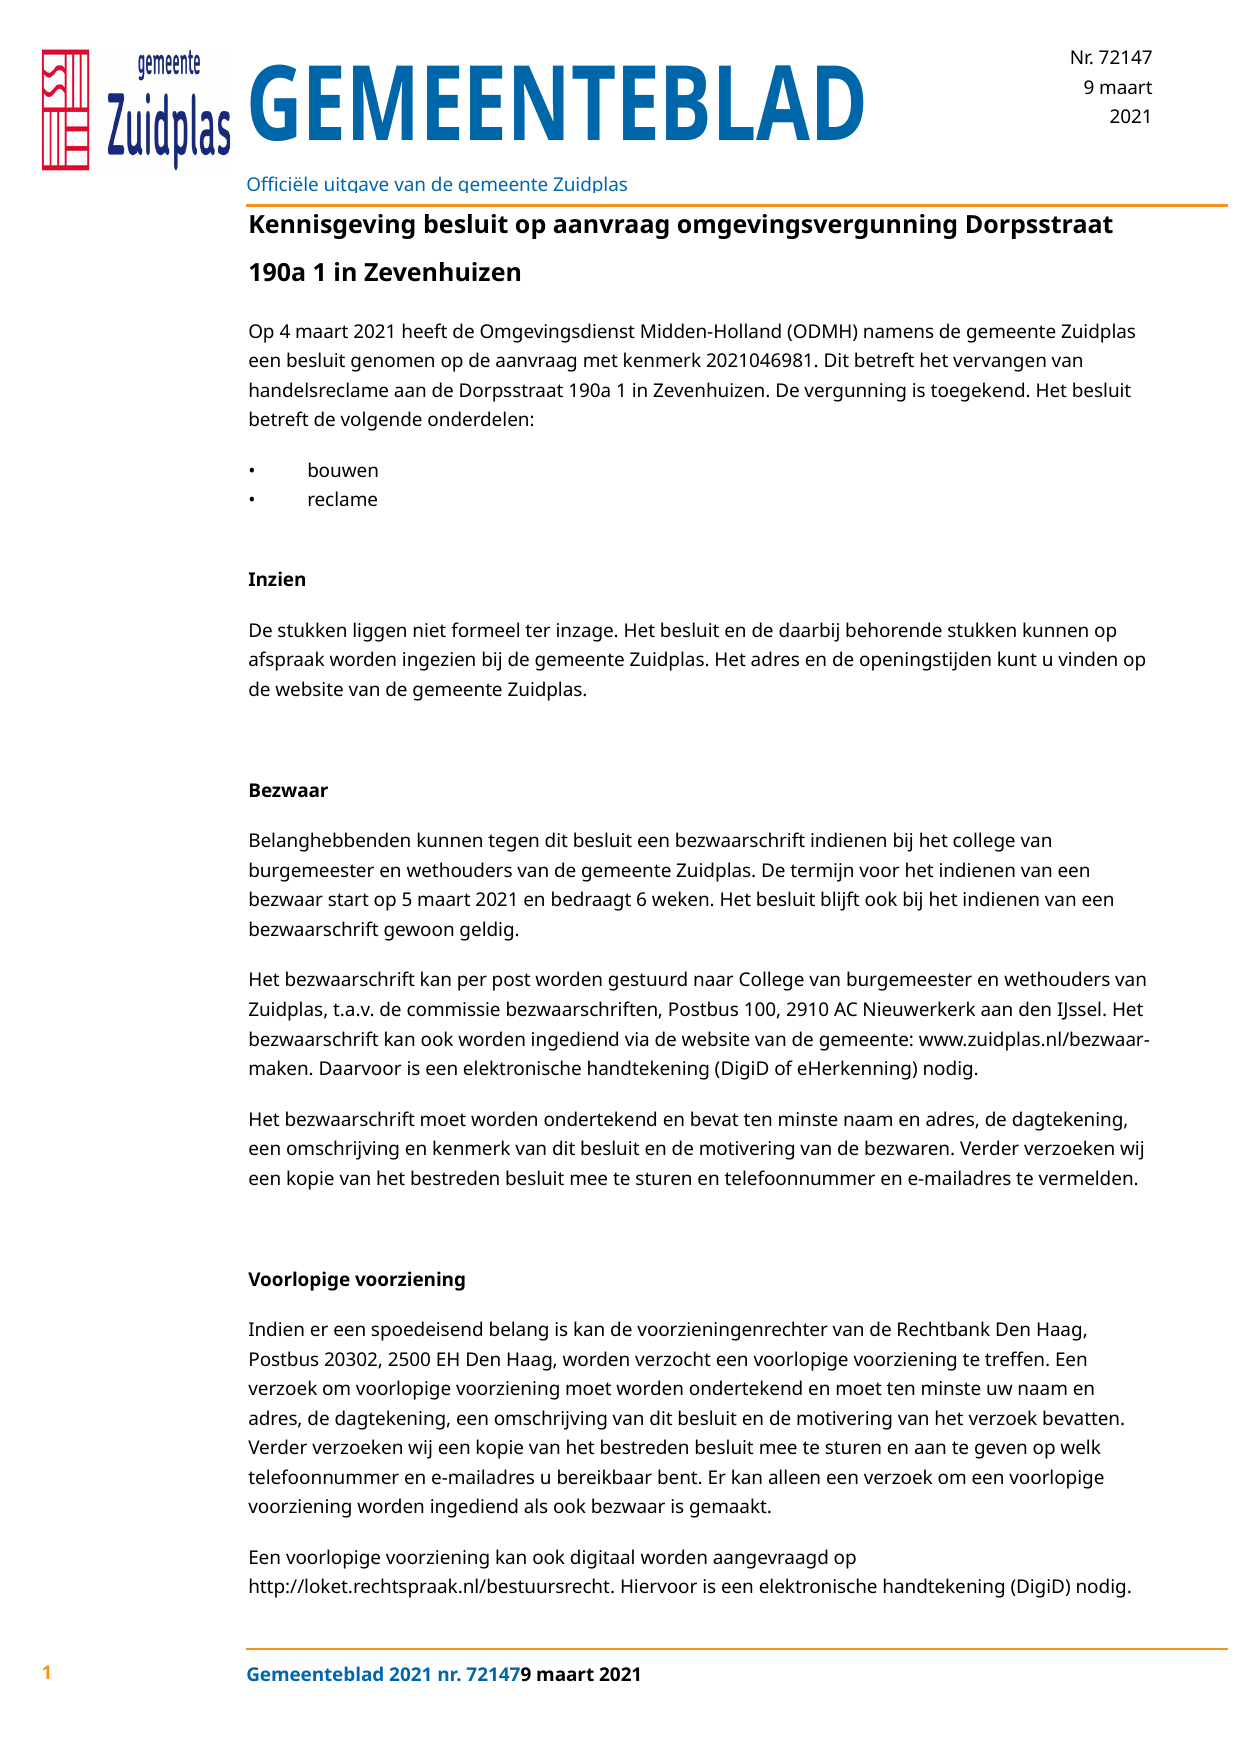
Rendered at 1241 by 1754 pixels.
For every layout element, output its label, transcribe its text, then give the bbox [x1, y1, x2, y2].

text Voorlopige voorziening [248, 1266, 1152, 1292]
picture [41, 47, 231, 172]
text Bezwaar [248, 777, 1152, 803]
list reclame [248, 487, 1152, 512]
text Op 4 maart 2021 heeft de Omgevingsdienst Midden-Holland (ODMH) namens de gemeente Zuidplas een besluit genomen op de aanvraag met kenmerk 2021046981. Dit betreft het vervangen van handelsreclame aan de Dorpsstraat 190a 1 in Zevenhuizen. De vergunning is toegekend. Het besluit betreft de volgende onderdelen: [248, 318, 1152, 432]
list bouwen [248, 457, 1152, 483]
text Inzien [248, 567, 1152, 592]
text Belanghebbenden kunnen tegen dit besluit een bezwaarschrift indienen bij het college van burgemeester en wethouders van de gemeente Zuidplas. De termijn voor het indienen van een bezwaar start op 5 maart 2021 en bedraagt 6 weken. Het besluit blijft ook bij het indienen van een bezwaarschrift gewoon geldig. [248, 827, 1152, 942]
text De stukken liggen niet formeel ter inzage. Het besluit en de daarbij behorende stukken kunnen op afspraak worden ingezien bij de gemeente Zuidplas. Het adres en de openingstijden kunt u vinden op de website van de gemeente Zuidplas. [248, 617, 1152, 702]
text Het bezwaarschrift moet worden ondertekend en bevat ten minste naam en adres, de dagtekening, een omschrijving en kenmerk van dit besluit en de motivering van de bezwaren. Verder verzoeken wij een kopie van het bestreden besluit mee te sturen en telefoonnummer en e-mailadres te vermelden. [248, 1106, 1152, 1191]
text Het bezwaarschrift kan per post worden gestuurd naar College van burgemeester en wethouders van Zuidplas, t.a.v. de commissie bezwaarschriften, Postbus 100, 2910 AC Nieuwerkerk aan den IJssel. Het bezwaarschrift kan ook worden ingediend via de website van de gemeente: www.zuidplas.nl/bezwaar-maken. Daarvoor is een elektronische handtekening (DigiD of eHerkenning) nodig. [248, 967, 1152, 1081]
text Een voorlopige voorziening kan ook digitaal worden aangevraagd op http://loket.rechtspraak.nl/bestuursrecht. Hiervoor is een elektronische handtekening (DigiD) nodig. [248, 1544, 1152, 1599]
text Indien er een spoedeisend belang is kan de voorzieningenrechter van de Rechtbank Den Haag, Postbus 20302, 2500 EH Den Haag, worden verzocht een voorlopige voorziening te treffen. Een verzoek om voorlopige voorziening moet worden ondertekend en moet ten minste uw naam en adres, de dagtekening, een omschrijving van dit besluit en de motivering van het verzoek bevatten. Verder verzoeken wij een kopie van het bestreden besluit mee te sturen en aan te geven op welk telefoonnummer en e-mailadres u bereikbaar bent. Er kan alleen een verzoek om een voorlopige voorziening worden ingediend als ook bezwaar is gemaakt. [248, 1316, 1152, 1519]
text Kennisgeving besluit op aanvraag omgevingsvergunning Dorpsstraat 190a 1 in Zevenhuizen [248, 207, 1152, 288]
